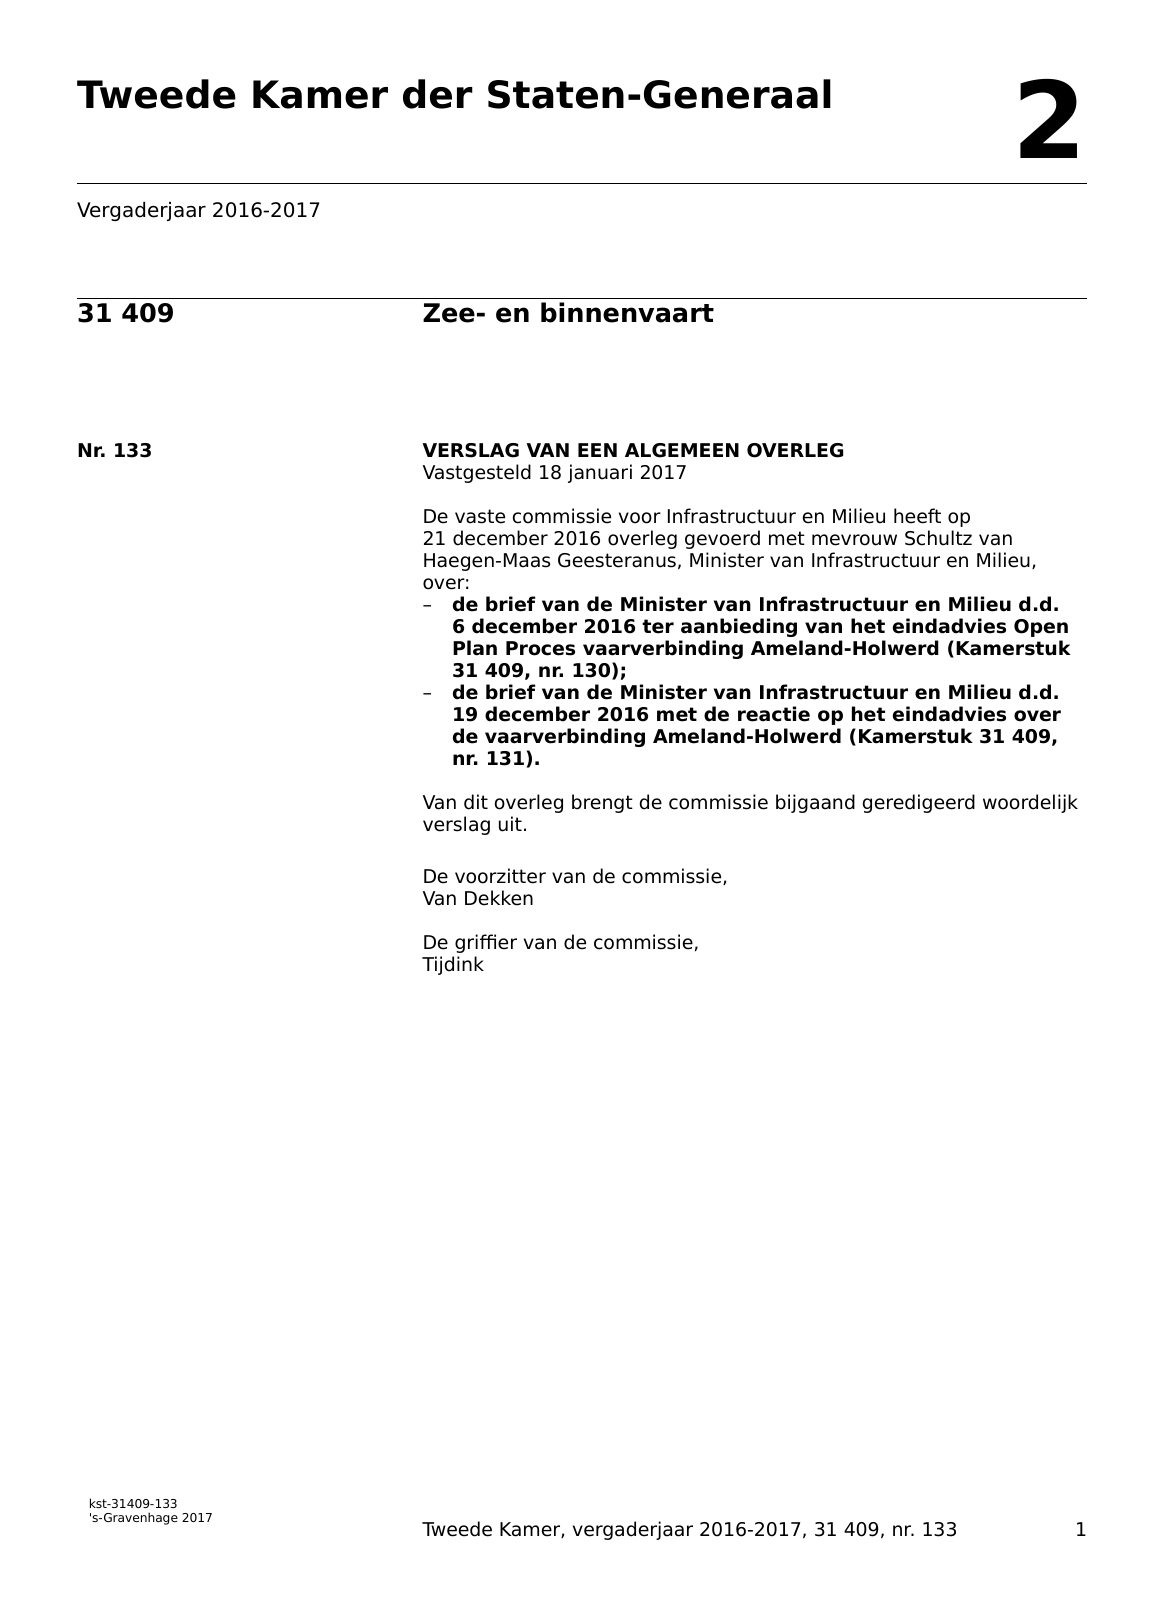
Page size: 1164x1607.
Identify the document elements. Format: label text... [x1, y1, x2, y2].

text – de brief van de Minister van Infrastructuur en Milieu d.d. 19 december 2016 met de reactie op het eindadvies over de vaarverbinding Ameland-Holwerd (Kamerstuk 31 409, nr. 131). [422, 682, 1087, 769]
text De griffier van de commissie, Tijdink [422, 932, 1087, 976]
text De vaste commissie voor Infrastructuur en Milieu heeft op 21 december 2016 overleg gevoerd met mevrouw Schultz van Haegen-Maas Geesteranus, Minister van Infrastructuur en Milieu, over: [422, 506, 1087, 594]
text – de brief van de Minister van Infrastructuur en Milieu d.d. 6 december 2016 ter aanbieding van het eindadvies Open Plan Proces vaarverbinding Ameland-Holwerd (Kamerstuk 31 409, nr. 130); [422, 594, 1087, 682]
subtitle 31 409 Zee- en binnenvaart [77, 299, 1087, 329]
table_header Tweede Kamer der Staten-Generaal [77, 59, 886, 183]
table_header 2 [886, 59, 1087, 183]
text 's-Gravenhage 2017 [88, 1511, 323, 1525]
text Vastgesteld 18 januari 2017 [422, 462, 1087, 484]
table_cell Vergaderjaar 2016-2017 [77, 184, 1087, 298]
text Van dit overleg brengt de commissie bijgaand geredigeerd woordelijk verslag uit. [422, 792, 1087, 836]
text kst-31409-133 [88, 1497, 323, 1511]
subtitle Nr. 133 VERSLAG VAN EEN ALGEMEEN OVERLEG [77, 440, 1087, 462]
text De voorzitter van de commissie, Van Dekken [422, 866, 1087, 910]
